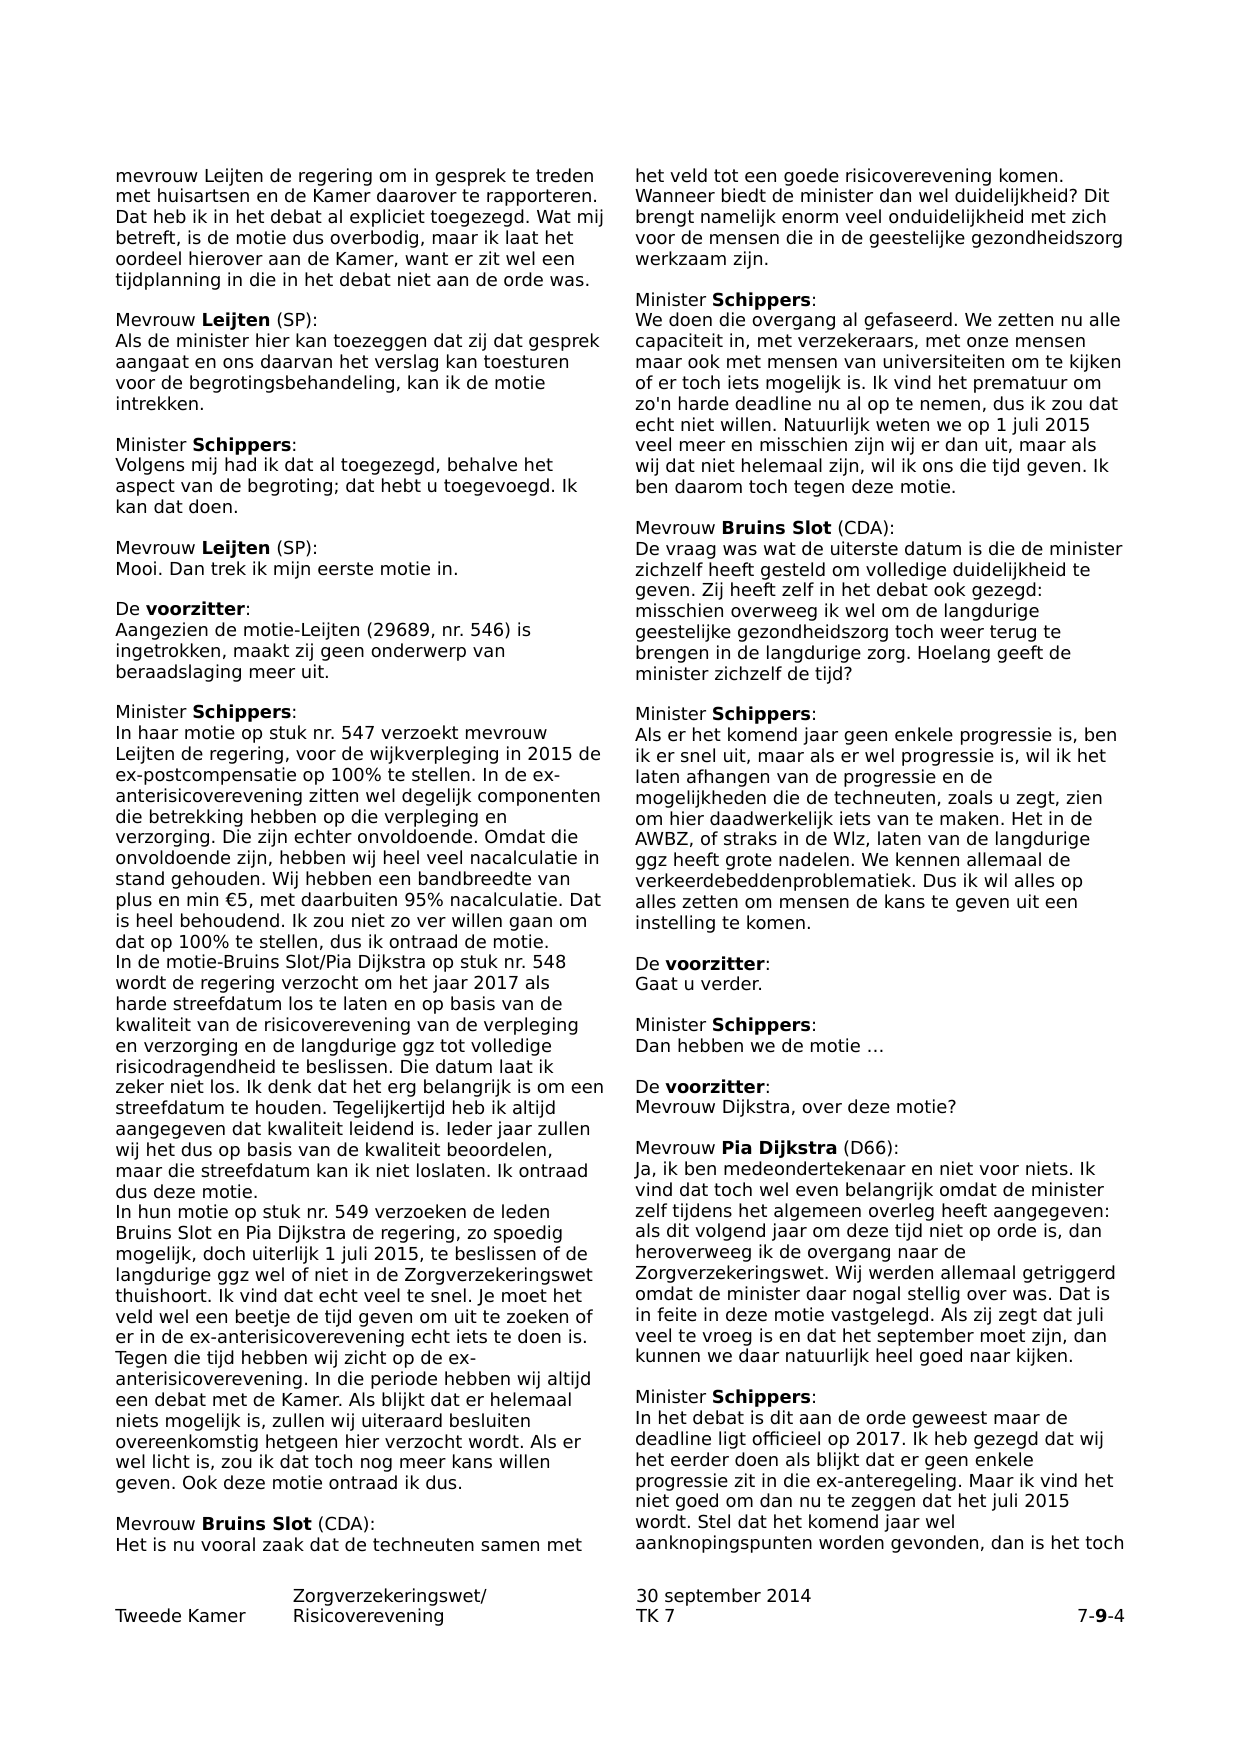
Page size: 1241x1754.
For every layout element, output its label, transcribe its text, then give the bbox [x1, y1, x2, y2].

text In hun motie op stuk nr. 549 verzoeken de leden Bruins Slot en Pia Dijkstra de regering, zo spoedig mogelijk, doch uiterlijk 1 juli 2015, te beslissen of de langdurige ggz wel of niet in de Zorgverzekeringswet thuishoort. Ik vind dat echt veel te snel. Je moet het veld wel een beetje de tijd geven om uit te zoeken of er in de ex-anterisicoverevening echt iets te doen is. Tegen die tijd hebben wij zicht op de ex-anterisicoverevening. In die periode hebben wij altijd een debat met de Kamer. Als blijkt dat er helemaal niets mogelijk is, zullen wij uiteraard besluiten overeenkomstig hetgeen hier verzocht wordt. Als er wel licht is, zou ik dat toch nog meer kans willen geven. Ook deze motie ontraad ik dus. [115, 1202, 605, 1494]
text Minister Schippers: [635, 1015, 1125, 1036]
text Mevrouw Bruins Slot (CDA): [115, 1514, 605, 1535]
text Mooi. Dan trek ik mijn eerste motie in. [115, 558, 605, 579]
text Volgens mij had ik dat al toegezegd, behalve het aspect van de begroting; dat hebt u toegevoegd. Ik kan dat doen. [115, 455, 605, 518]
text Minister Schippers: [635, 704, 1125, 725]
text Het is nu vooral zaak dat de techneuten samen met [115, 1535, 605, 1556]
text Mevrouw Dijkstra, over deze motie? [635, 1097, 1125, 1118]
text Aangezien de motie-Leijten (29689, nr. 546) is ingetrokken, maakt zij geen onderwerp van beraadslaging meer uit. [115, 620, 605, 682]
text In het debat is dit aan de orde geweest maar de deadline ligt officieel op 2017. Ik heb gezegd dat wij het eerder doen als blijkt dat er geen enkele progressie zit in die ex-anteregeling. Maar ik vind het niet goed om dan nu te zeggen dat het juli 2015 wordt. Stel dat het komend jaar wel aanknopingspunten worden gevonden, dan is het toch [635, 1408, 1125, 1554]
text Dan hebben we de motie … [635, 1036, 1125, 1056]
text We doen die overgang al gefaseerd. We zetten nu alle capaciteit in, met verzekeraars, met onze mensen maar ook met mensen van universiteiten om te kijken of er toch iets mogelijk is. Ik vind het prematuur om zo'n harde deadline nu al op te nemen, dus ik zou dat echt niet willen. Natuurlijk weten we op 1 juli 2015 veel meer en misschien zijn wij er dan uit, maar als wij dat niet helemaal zijn, wil ik ons die tijd geven. Ik ben daarom toch tegen deze motie. [635, 310, 1125, 498]
text Minister Schippers: [635, 1387, 1125, 1408]
text De voorzitter: [635, 1076, 1125, 1097]
text mevrouw Leijten de regering om in gesprek te treden met huisartsen en de Kamer daarover te rapporteren. Dat heb ik in het debat al expliciet toegezegd. Wat mij betreft, is de motie dus overbodig, maar ik laat het oordeel hierover aan de Kamer, want er zit wel een tijdplanning in die in het debat niet aan de orde was. [115, 165, 605, 290]
text Mevrouw Leijten (SP): [115, 538, 605, 558]
text Als de minister hier kan toezeggen dat zij dat gesprek aangaat en ons daarvan het verslag kan toesturen voor de begrotingsbehandeling, kan ik de motie intrekken. [115, 331, 605, 414]
text Mevrouw Leijten (SP): [115, 310, 605, 331]
text Als er het komend jaar geen enkele progressie is, ben ik er snel uit, maar als er wel progressie is, wil ik het laten afhangen van de progressie en de mogelijkheden die de techneuten, zoals u zegt, zien om hier daadwerkelijk iets van te maken. Het in de AWBZ, of straks in de Wlz, laten van de langdurige ggz heeft grote nadelen. We kennen allemaal de verkeerdebeddenproblematiek. Dus ik wil alles op alles zetten om mensen de kans te geven uit een instelling te komen. [635, 725, 1125, 933]
text Minister Schippers: [635, 289, 1125, 310]
text De vraag was wat de uiterste datum is die de minister zichzelf heeft gesteld om volledige duidelijkheid te geven. Zij heeft zelf in het debat ook gezegd: misschien overweeg ik wel om de langdurige geestelijke gezondheidszorg toch weer terug te brengen in de langdurige zorg. Hoelang geeft de minister zichzelf de tijd? [635, 538, 1125, 684]
text Ja, ik ben medeondertekenaar en niet voor niets. Ik vind dat toch wel even belangrijk omdat de minister zelf tijdens het algemeen overleg heeft aangegeven: als dit volgend jaar om deze tijd niet op orde is, dan heroverweeg ik de overgang naar de Zorgverzekeringswet. Wij werden allemaal getriggerd omdat de minister daar nogal stellig over was. Dat is in feite in deze motie vastgelegd. Als zij zegt dat juli veel te vroeg is en dat het september moet zijn, dan kunnen we daar natuurlijk heel goed naar kijken. [635, 1159, 1125, 1367]
text De voorzitter: [635, 953, 1125, 974]
text Mevrouw Bruins Slot (CDA): [635, 518, 1125, 538]
text Minister Schippers: [115, 702, 605, 723]
text Minister Schippers: [115, 434, 605, 455]
text het veld tot een goede risicoverevening komen. Wanneer biedt de minister dan wel duidelijkheid? Dit brengt namelijk enorm veel onduidelijkheid met zich voor de mensen die in de geestelijke gezondheidszorg werkzaam zijn. [635, 165, 1125, 269]
text Gaat u verder. [635, 974, 1125, 995]
text Mevrouw Pia Dijkstra (D66): [635, 1138, 1125, 1159]
text In haar motie op stuk nr. 547 verzoekt mevrouw Leijten de regering, voor de wijkverpleging in 2015 de ex-postcompensatie op 100% te stellen. In de ex-anterisicoverevening zitten wel degelijk componenten die betrekking hebben op die verpleging en verzorging. Die zijn echter onvoldoende. Omdat die onvoldoende zijn, hebben wij heel veel nacalculatie in stand gehouden. Wij hebben een bandbreedte van plus en min €5, met daarbuiten 95% nacalculatie. Dat is heel behoudend. Ik zou niet zo ver willen gaan om dat op 100% te stellen, dus ik ontraad de motie. [115, 723, 605, 952]
text In de motie-Bruins Slot/Pia Dijkstra op stuk nr. 548 wordt de regering verzocht om het jaar 2017 als harde streefdatum los te laten en op basis van de kwaliteit van de risicoverevening van de verpleging en verzorging en de langdurige ggz tot volledige risicodragendheid te beslissen. Die datum laat ik zeker niet los. Ik denk dat het erg belangrijk is om een streefdatum te houden. Tegelijkertijd heb ik altijd aangegeven dat kwaliteit leidend is. Ieder jaar zullen wij het dus op basis van de kwaliteit beoordelen, maar die streefdatum kan ik niet loslaten. Ik ontraad dus deze motie. [115, 952, 605, 1202]
text De voorzitter: [115, 599, 605, 620]
